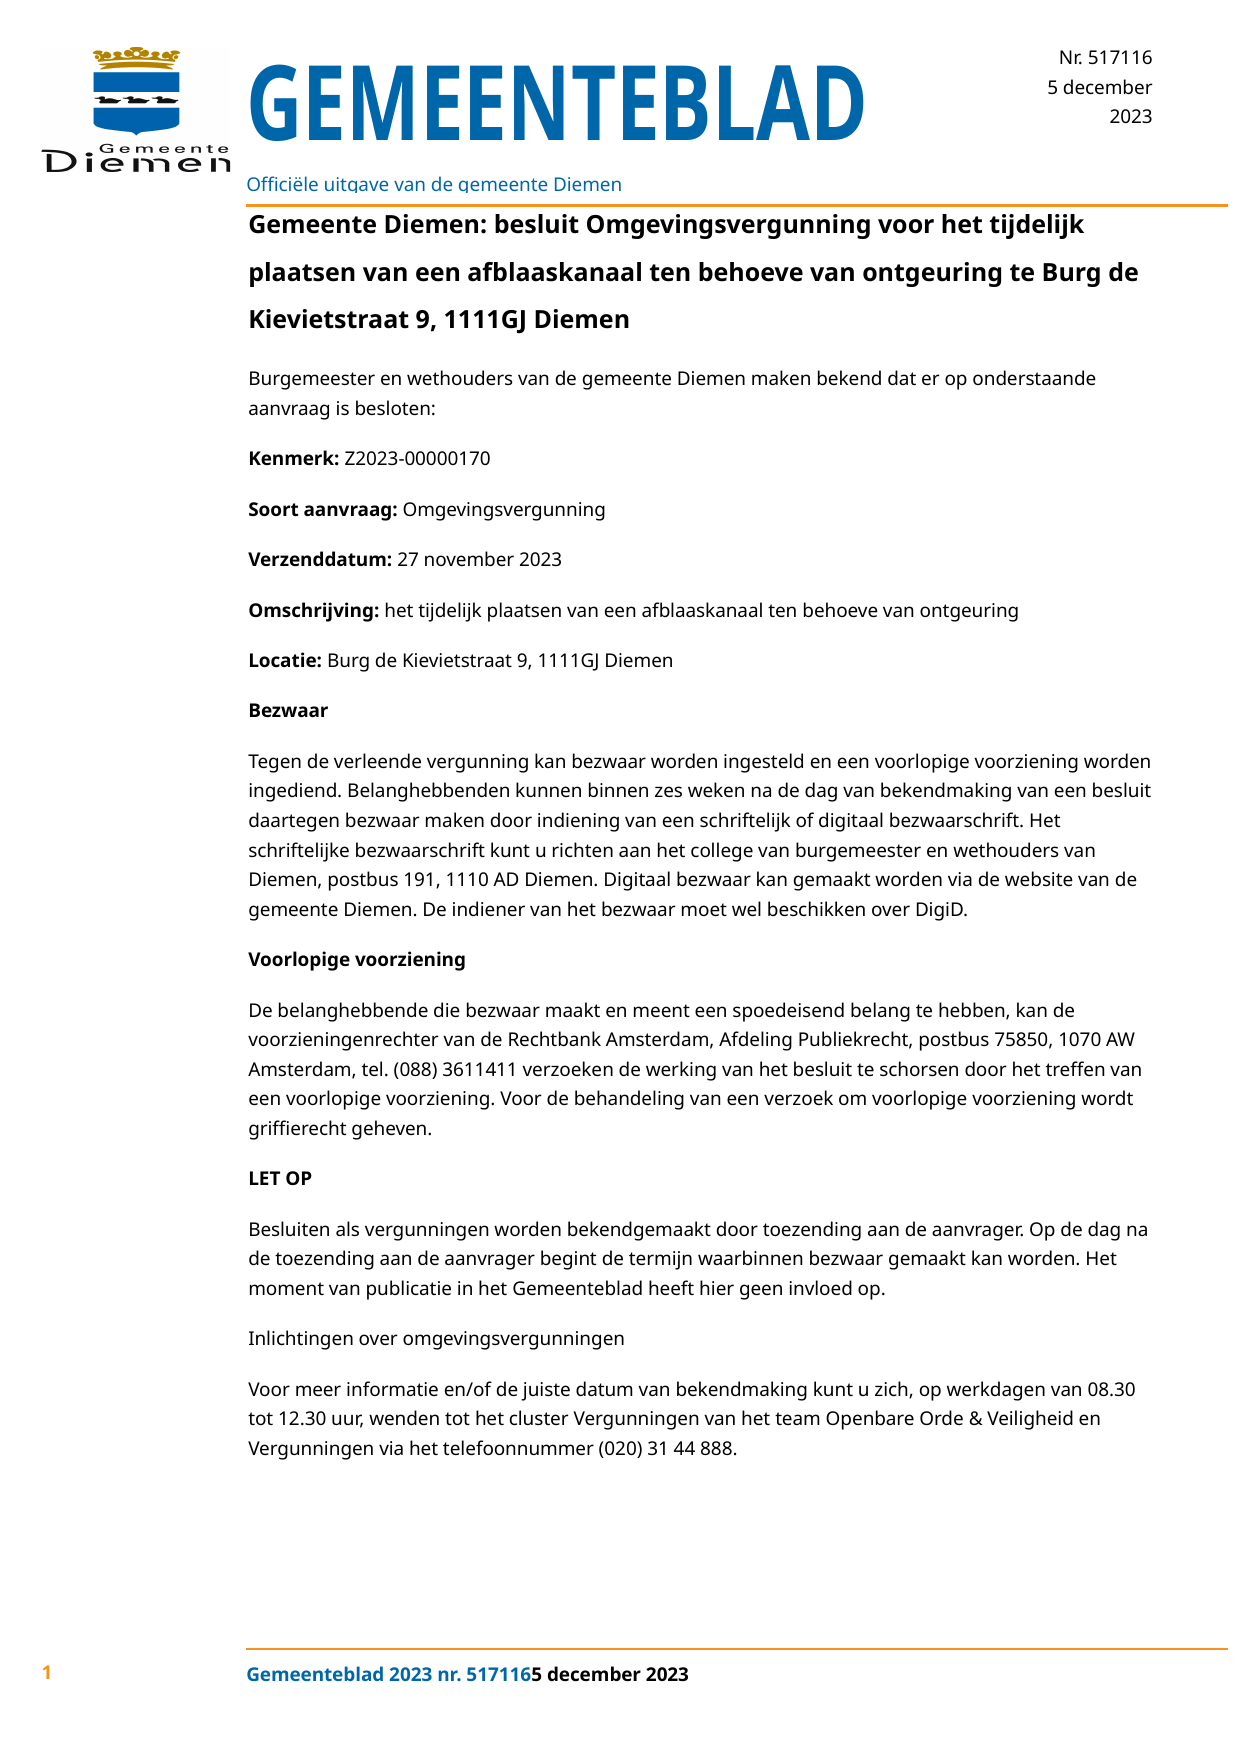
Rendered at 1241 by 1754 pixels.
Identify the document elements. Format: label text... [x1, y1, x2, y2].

text Besluiten als vergunningen worden bekendgemaakt door toezending aan de aanvrager. Op de dag na de toezending aan de aanvrager begint de termijn waarbinnen bezwaar gemaakt kan worden. Het moment van publicatie in het Gemeenteblad heeft hier geen invloed op. [248, 1216, 1152, 1301]
text Voor meer informatie en/of de juiste datum van bekendmaking kunt u zich, op werkdagen van 08.30 tot 12.30 uur, wenden tot het cluster Vergunningen van het team Openbare Orde & Veiligheid en Vergunningen via het telefoonnummer (020) 31 44 888. [248, 1376, 1152, 1461]
text Kenmerk: Z2023-00000170 [248, 446, 1152, 471]
text LET OP [248, 1166, 1152, 1191]
text Tegen de verleende vergunning kan bezwaar worden ingesteld en een voorlopige voorziening worden ingediend. Belanghebbenden kunnen binnen zes weken na de dag van bekendmaking van een besluit daartegen bezwaar maken door indiening van een schriftelijk of digitaal bezwaarschrift. Het schriftelijke bezwaarschrift kunt u richten aan het college van burgemeester en wethouders van Diemen, postbus 191, 1110 AD Diemen. Digitaal bezwaar kan gemaakt worden via de website van de gemeente Diemen. De indiener van het bezwaar moet wel beschikken over DigiD. [248, 748, 1152, 922]
text Locatie: Burg de Kievietstraat 9, 1111GJ Diemen [248, 647, 1152, 673]
text Omschrijving: het tijdelijk plaatsen van een afblaaskanaal ten behoeve van ontgeuring [248, 597, 1152, 622]
text Verzenddatum: 27 november 2023 [248, 546, 1152, 572]
text Gemeente Diemen: besluit Omgevingsvergunning voor het tijdelijk plaatsen van een afblaaskanaal ten behoeve van ontgeuring te Burg de Kievietstraat 9, 1111GJ Diemen [248, 207, 1152, 336]
text Voorlopige voorziening [248, 946, 1152, 972]
text Bezwaar [248, 698, 1152, 723]
text Burgemeester en wethouders van de gemeente Diemen maken bekend dat er op onderstaande aanvraag is besloten: [248, 366, 1152, 421]
text Inlichtingen over omgevingsvergunningen [248, 1326, 1152, 1351]
picture [41, 47, 231, 172]
text De belanghebbende die bezwaar maakt en meent een spoedeisend belang te hebben, kan de voorzieningenrechter van de Rechtbank Amsterdam, Afdeling Publiekrecht, postbus 75850, 1070 AW Amsterdam, tel. (088) 3611411 verzoeken de werking van het besluit te schorsen door het treffen van een voorlopige voorziening. Voor de behandeling van een verzoek om voorlopige voorziening wordt griffierecht geheven. [248, 997, 1152, 1141]
text Soort aanvraag: Omgevingsvergunning [248, 496, 1152, 522]
